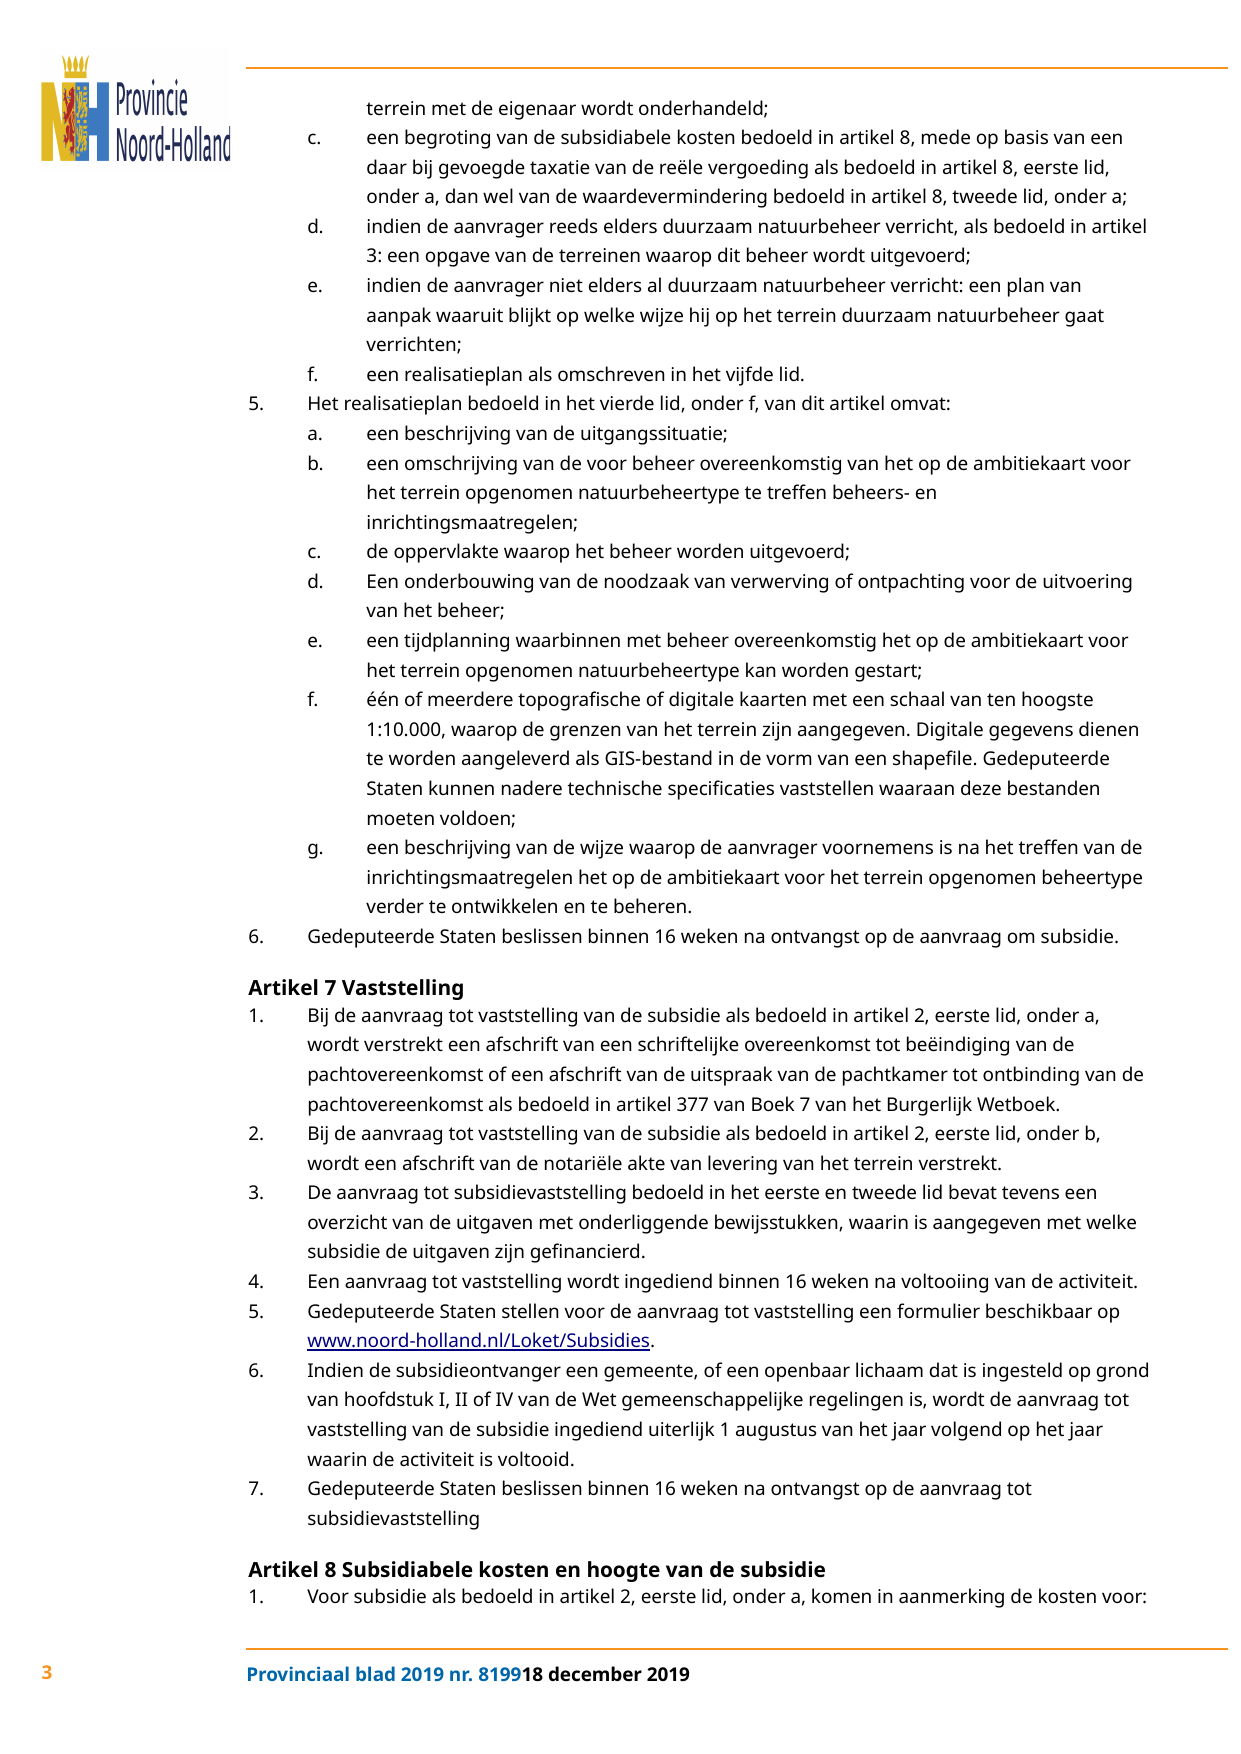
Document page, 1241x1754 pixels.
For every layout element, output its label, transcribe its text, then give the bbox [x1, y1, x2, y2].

list Gedeputeerde Staten stellen voor de aanvraag tot vaststelling een formulier beschikbaar op www.noord-holland.nl/Loket/Subsidies. [248, 1298, 1152, 1353]
list Bij de aanvraag tot vaststelling van de subsidie als bedoeld in artikel 2, eerste lid, onder a, wordt verstrekt een afschrift van een schriftelijke overeenkomst tot beëindiging van de pachtovereenkomst of een afschrift van de uitspraak van de pachtkamer tot ontbinding van de pachtovereenkomst als bedoeld in artikel 377 van Boek 7 van het Burgerlijk Wetboek. [248, 1002, 1152, 1116]
list Indien de subsidieontvanger een gemeente, of een openbaar lichaam dat is ingesteld op grond van hoofdstuk I, II of IV van de Wet gemeenschappelijke regelingen is, wordt de aanvraag tot vaststelling van de subsidie ingediend uiterlijk 1 augustus van het jaar volgend op het jaar waarin de activiteit is voltooid. [248, 1357, 1152, 1471]
list Een aanvraag tot vaststelling wordt ingediend binnen 16 weken na voltooiing van de activiteit. [248, 1268, 1152, 1294]
list terrein met de eigenaar wordt onderhandeld; [307, 95, 1152, 121]
list indien de aanvrager reeds elders duurzaam natuurbeheer verricht, als bedoeld in artikel 3: een opgave van de terreinen waarop dit beheer wordt uitgevoerd; [307, 213, 1152, 268]
list een omschrijving van de voor beheer overeenkomstig van het op de ambitiekaart voor het terrein opgenomen natuurbeheertype te treffen beheers- en inrichtingsmaatregelen; [307, 450, 1152, 535]
list één of meerdere topografische of digitale kaarten met een schaal van ten hoogste 1:10.000, waarop de grenzen van het terrein zijn aangegeven. Digitale gegevens dienen te worden aangeleverd als GIS-bestand in de vorm van een shapefile. Gedeputeerde Staten kunnen nadere technische specificaties vaststellen waaraan deze bestanden moeten voldoen; [307, 686, 1152, 831]
picture [41, 47, 231, 172]
list Een onderbouwing van de noodzaak van verwerving of ontpachting voor de uitvoering van het beheer; [307, 568, 1152, 623]
list een beschrijving van de wijze waarop de aanvrager voornemens is na het treffen van de inrichtingsmaatregelen het op de ambitiekaart voor het terrein opgenomen beheertype verder te ontwikkelen en te beheren. [307, 834, 1152, 919]
list een realisatieplan als omschreven in het vijfde lid. [307, 361, 1152, 387]
list Het realisatieplan bedoeld in het vierde lid, onder f, van dit artikel omvat: [248, 391, 1152, 416]
list een beschrijving van de uitgangssituatie; [307, 420, 1152, 446]
list Bij de aanvraag tot vaststelling van de subsidie als bedoeld in artikel 2, eerste lid, onder b, wordt een afschrift van de notariële akte van levering van het terrein verstrekt. [248, 1120, 1152, 1176]
list indien de aanvrager niet elders al duurzaam natuurbeheer verricht: een plan van aanpak waaruit blijkt op welke wijze hij op het terrein duurzaam natuurbeheer gaat verrichten; [307, 272, 1152, 357]
list De aanvraag tot subsidievaststelling bedoeld in het eerste en tweede lid bevat tevens een overzicht van de uitgaven met onderliggende bewijsstukken, waarin is aangegeven met welke subsidie de uitgaven zijn gefinancierd. [248, 1179, 1152, 1264]
list een begroting van de subsidiabele kosten bedoeld in artikel 8, mede op basis van een daar bij gevoegde taxatie van de reële vergoeding als bedoeld in artikel 8, eerste lid, onder a, dan wel van de waardevermindering bedoeld in artikel 8, tweede lid, onder a; [307, 124, 1152, 209]
list de oppervlakte waarop het beheer worden uitgevoerd; [307, 538, 1152, 564]
text Artikel 7 Vaststelling [248, 973, 1152, 1002]
list Gedeputeerde Staten beslissen binnen 16 weken na ontvangst op de aanvraag om subsidie. [248, 923, 1152, 949]
list een tijdplanning waarbinnen met beheer overeenkomstig het op de ambitiekaart voor het terrein opgenomen natuurbeheertype kan worden gestart; [307, 627, 1152, 683]
list Voor subsidie als bedoeld in artikel 2, eerste lid, onder a, komen in aanmerking de kosten voor: [248, 1584, 1152, 1609]
list Gedeputeerde Staten beslissen binnen 16 weken na ontvangst op de aanvraag tot subsidievaststelling [248, 1475, 1152, 1531]
text Artikel 8 Subsidiabele kosten en hoogte van de subsidie [248, 1555, 1152, 1584]
